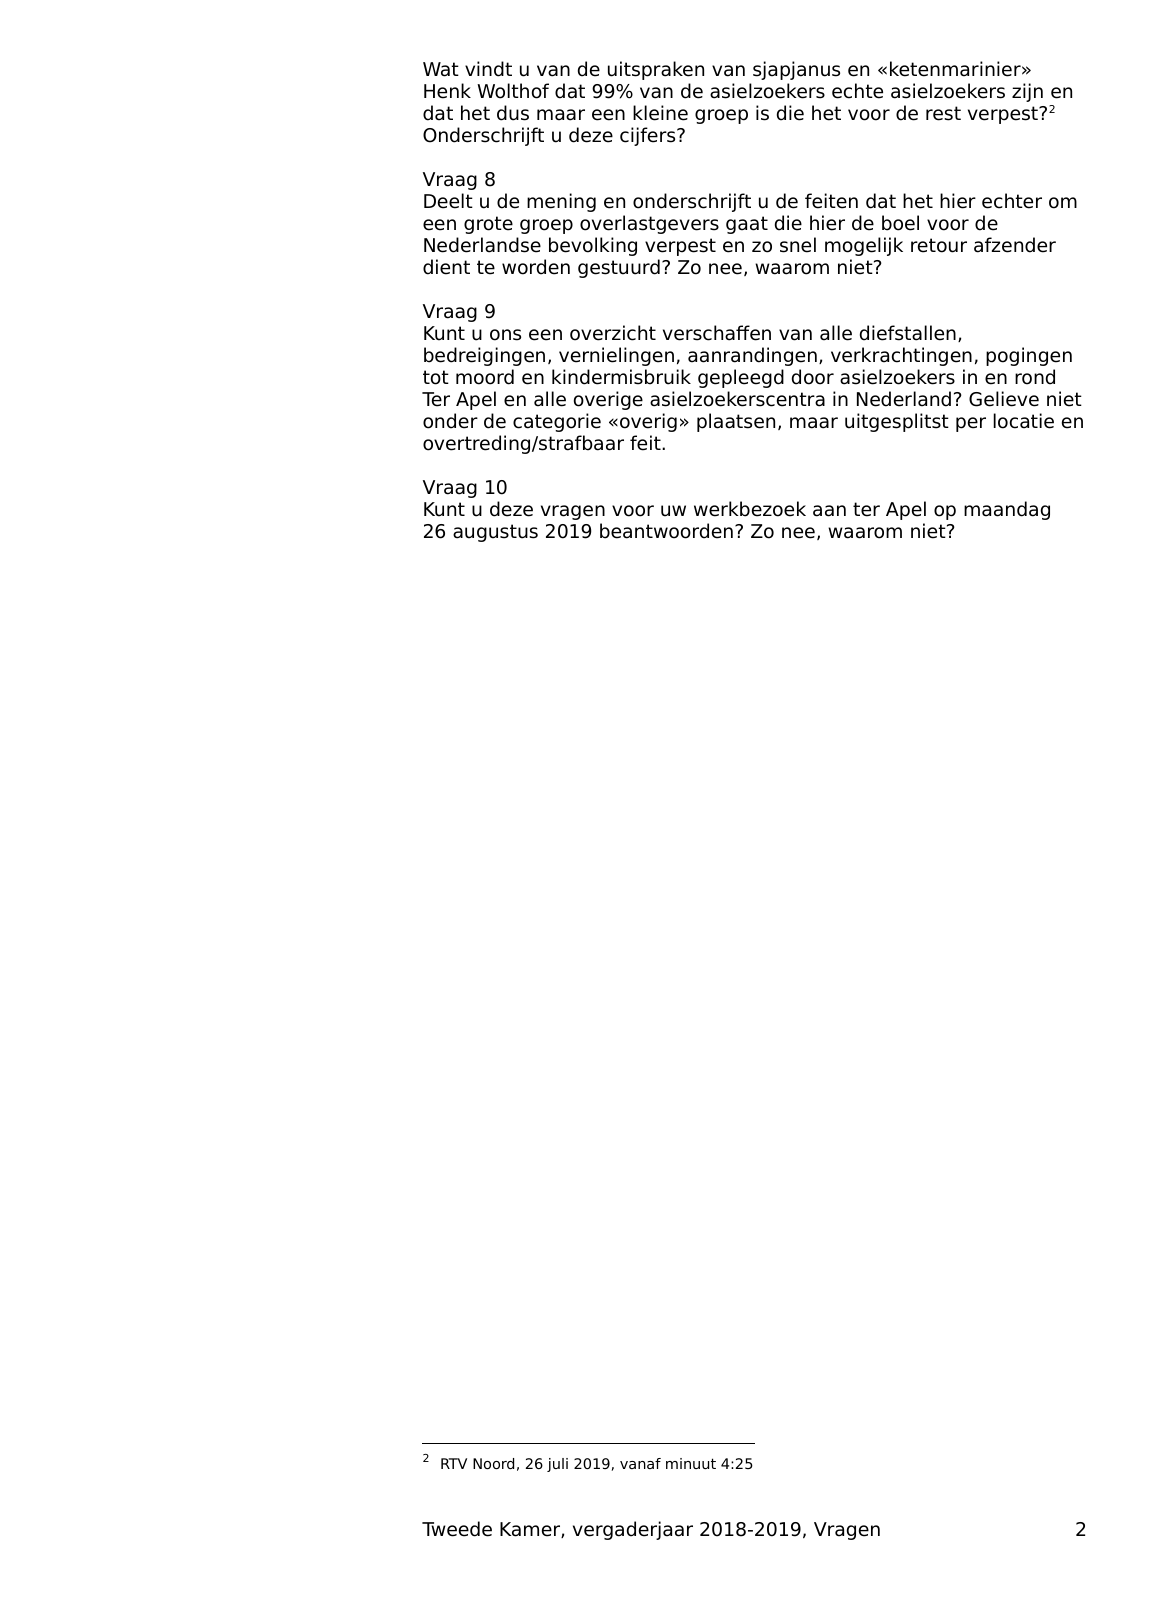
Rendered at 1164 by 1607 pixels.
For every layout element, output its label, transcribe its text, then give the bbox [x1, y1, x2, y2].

text Wat vindt u van de uitspraken van sjapjanus en «ketenmarinier» Henk Wolthof dat 99% van de asielzoekers echte asielzoekers zijn en dat het dus maar een kleine groep is die het voor de rest verpest? Onderschrijft u deze cijfers? [422, 59, 1087, 147]
text Vraag 8 [422, 169, 1087, 191]
text Vraag 9 [422, 301, 1087, 323]
text Deelt u de mening en onderschrijft u de feiten dat het hier echter om een grote groep overlastgevers gaat die hier de boel voor de Nederlandse bevolking verpest en zo snel mogelijk retour afzender dient te worden gestuurd? Zo nee, waarom niet? [422, 191, 1087, 279]
text RTV Noord, 26 juli 2019, vanaf minuut 4:25 [422, 1452, 1087, 1474]
text Kunt u ons een overzicht verschaffen van alle diefstallen, bedreigingen, vernielingen, aanrandingen, verkrachtingen, pogingen tot moord en kindermisbruik gepleegd door asielzoekers in en rond Ter Apel en alle overige asielzoekerscentra in Nederland? Gelieve niet onder de categorie «overig» plaatsen, maar uitgesplitst per locatie en overtreding/strafbaar feit. [422, 323, 1087, 455]
text Vraag 10 [422, 477, 1087, 499]
text Kunt u deze vragen voor uw werkbezoek aan ter Apel op maandag 26 augustus 2019 beantwoorden? Zo nee, waarom niet? [422, 499, 1087, 543]
